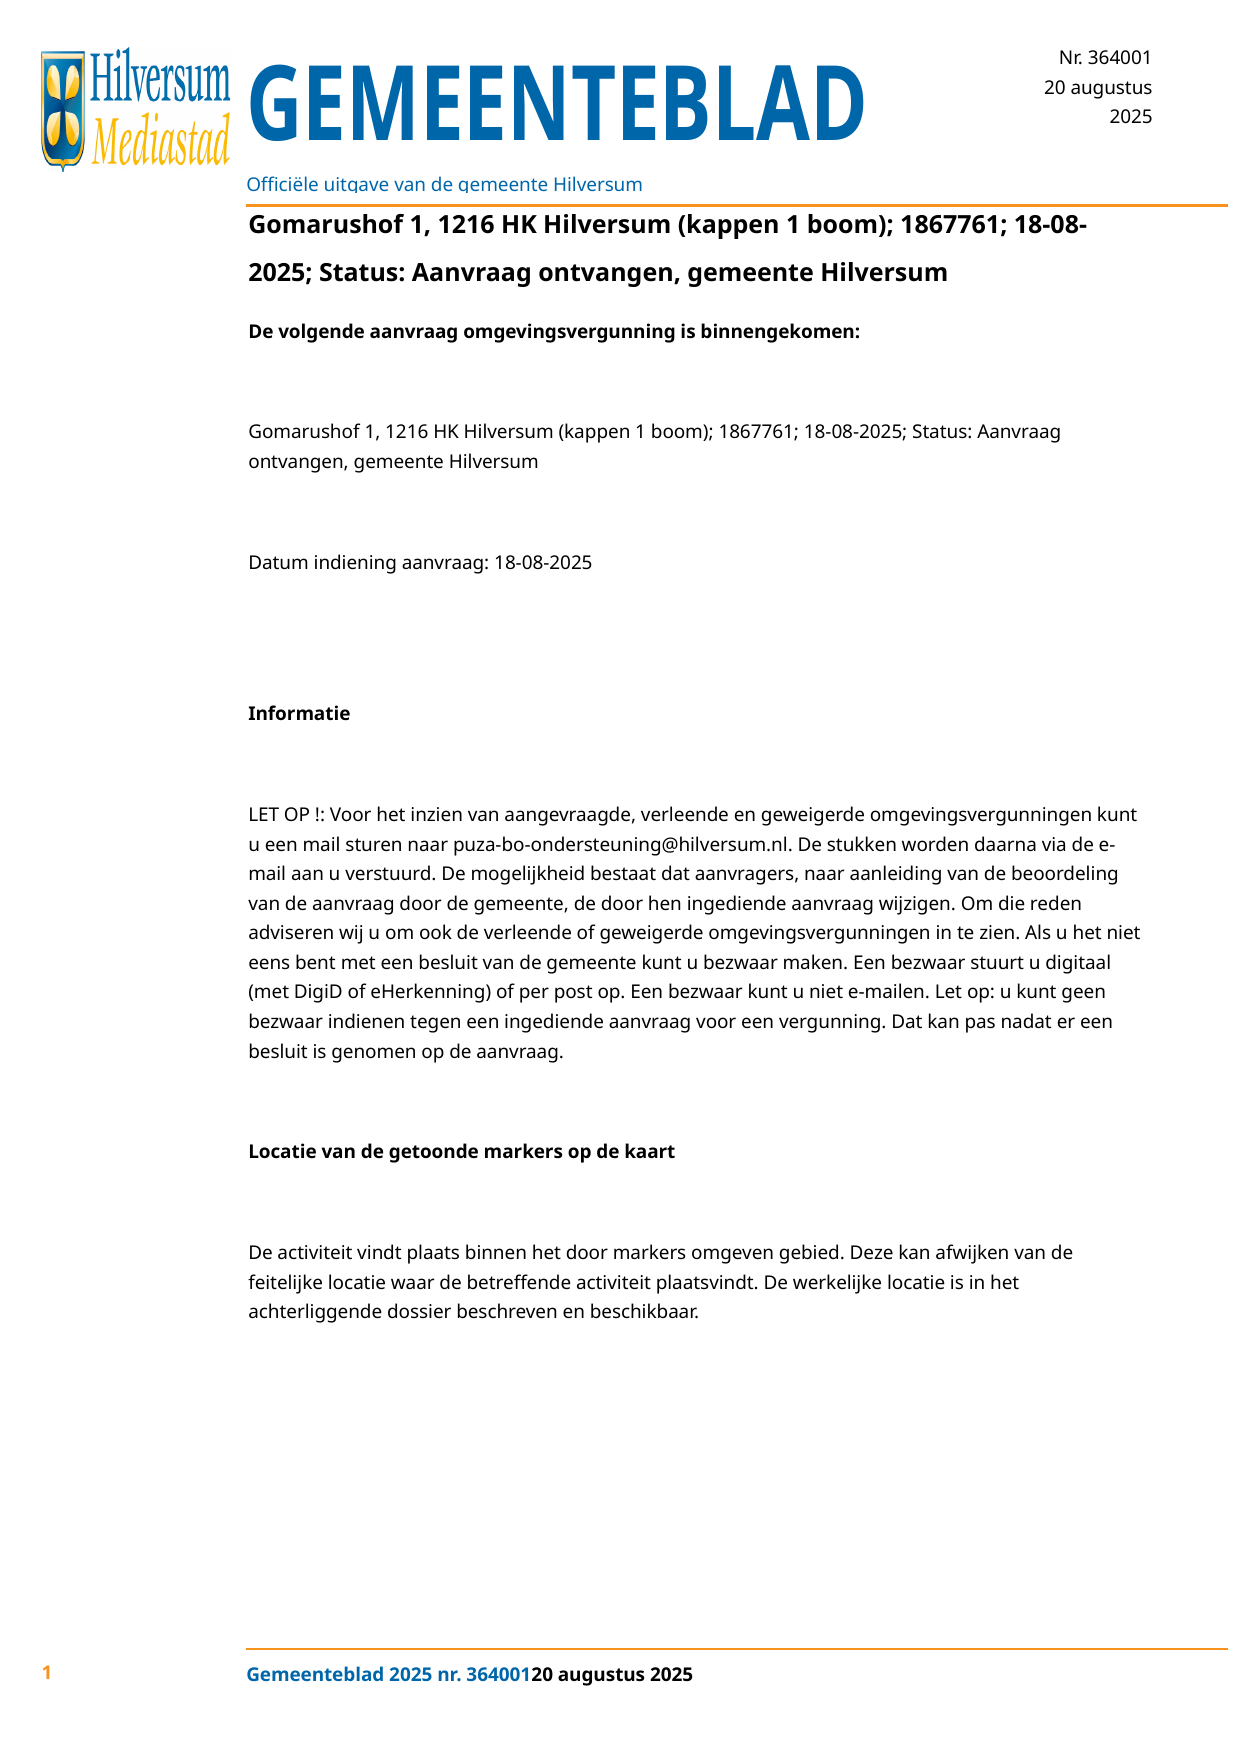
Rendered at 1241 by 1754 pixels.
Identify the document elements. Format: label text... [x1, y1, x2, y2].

text LET OP !: Voor het inzien van aangevraagde, verleende en geweigerde omgevingsvergunningen kunt u een mail sturen naar puza-bo-ondersteuning@hilversum.nl. De stukken worden daarna via de e-mail aan u verstuurd. De mogelijkheid bestaat dat aanvragers, naar aanleiding van de beoordeling van de aanvraag door de gemeente, de door hen ingediende aanvraag wijzigen. Om die reden adviseren wij u om ook de verleende of geweigerde omgevingsvergunningen in te zien. Als u het niet eens bent met een besluit van de gemeente kunt u bezwaar maken. Een bezwaar stuurt u digitaal (met DigiD of eHerkenning) of per post op. Een bezwaar kunt u niet e-mailen. Let op: u kunt geen bezwaar indienen tegen een ingediende aanvraag voor een vergunning. Dat kan pas nadat er een besluit is genomen op de aanvraag. [248, 801, 1152, 1064]
text Gomarushof 1, 1216 HK Hilversum (kappen 1 boom); 1867761; 18-08-2025; Status: Aanvraag ontvangen, gemeente Hilversum [248, 419, 1152, 474]
text Locatie van de getoonde markers op de kaart [248, 1139, 1152, 1164]
picture [41, 47, 231, 172]
text Datum indiening aanvraag: 18-08-2025 [248, 549, 1152, 575]
text Informatie [248, 700, 1152, 726]
text De volgende aanvraag omgevingsvergunning is binnengekomen: [248, 318, 1152, 344]
text De activiteit vindt plaats binnen het door markers omgeven gebied. Deze kan afwijken van de feitelijke locatie waar de betreffende activiteit plaatsvindt. De werkelijke locatie is in het achterliggende dossier beschreven en beschikbaar. [248, 1239, 1152, 1324]
text Gomarushof 1, 1216 HK Hilversum (kappen 1 boom); 1867761; 18-08-2025; Status: Aanvraag ontvangen, gemeente Hilversum [248, 207, 1152, 288]
